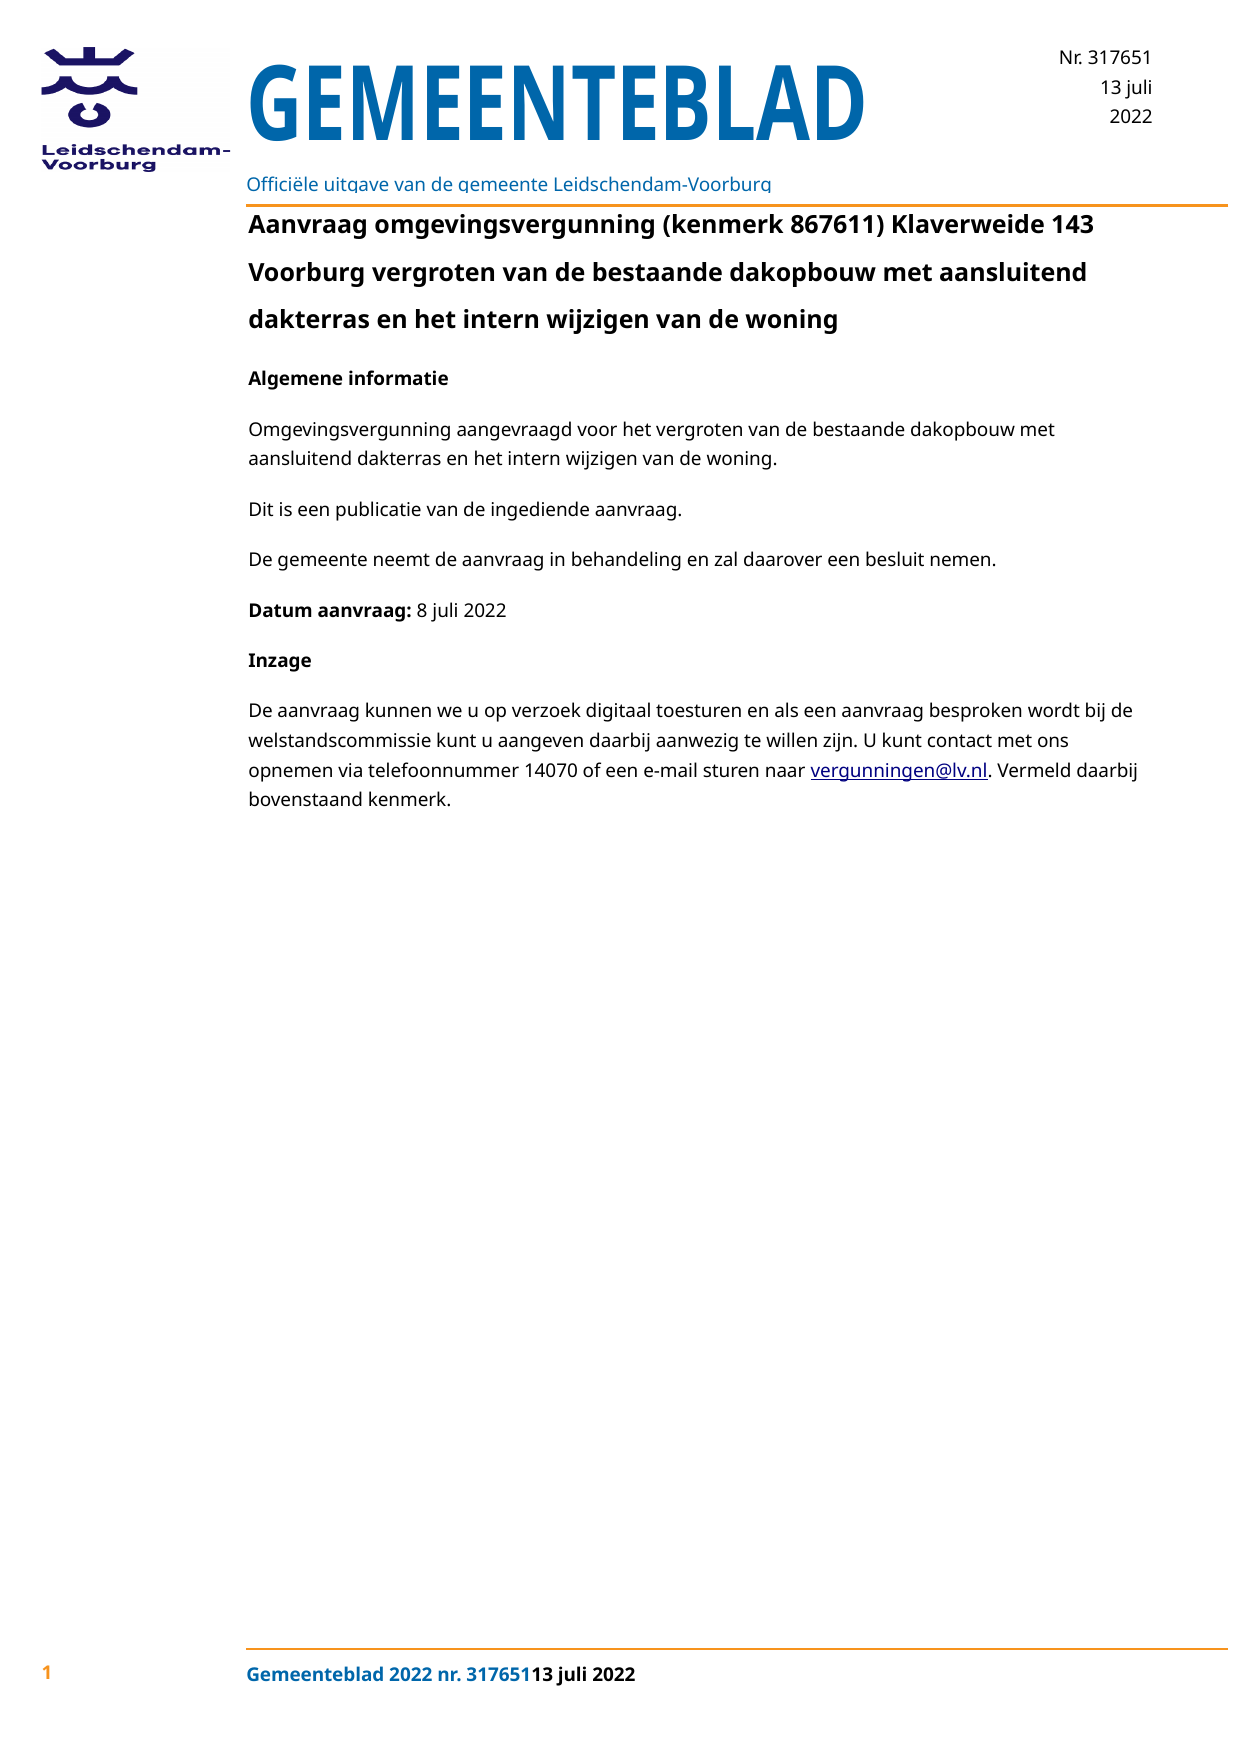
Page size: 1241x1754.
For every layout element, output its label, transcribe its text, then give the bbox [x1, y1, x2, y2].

text De aanvraag kunnen we u op verzoek digitaal toesturen en als een aanvraag besproken wordt bij de welstandscommissie kunt u aangeven daarbij aanwezig te willen zijn. U kunt contact met ons opnemen via telefoonnummer 14070 of een e-mail sturen naar vergunningen@lv.nl. Vermeld daarbij bovenstaand kenmerk. [248, 698, 1152, 812]
text Omgevingsvergunning aangevraagd voor het vergroten van de bestaande dakopbouw met aansluitend dakterras en het intern wijzigen van de woning. [248, 416, 1152, 471]
text De gemeente neemt de aanvraag in behandeling en zal daarover een besluit nemen. [248, 546, 1152, 572]
text Algemene informatie [248, 366, 1152, 391]
text Aanvraag omgevingsvergunning (kenmerk 867611) Klaverweide 143 Voorburg vergroten van de bestaande dakopbouw met aansluitend dakterras en het intern wijzigen van de woning [248, 207, 1152, 336]
picture [41, 47, 231, 172]
text Datum aanvraag: 8 juli 2022 [248, 597, 1152, 622]
text Dit is een publicatie van de ingediende aanvraag. [248, 496, 1152, 522]
text Inzage [248, 647, 1152, 673]
